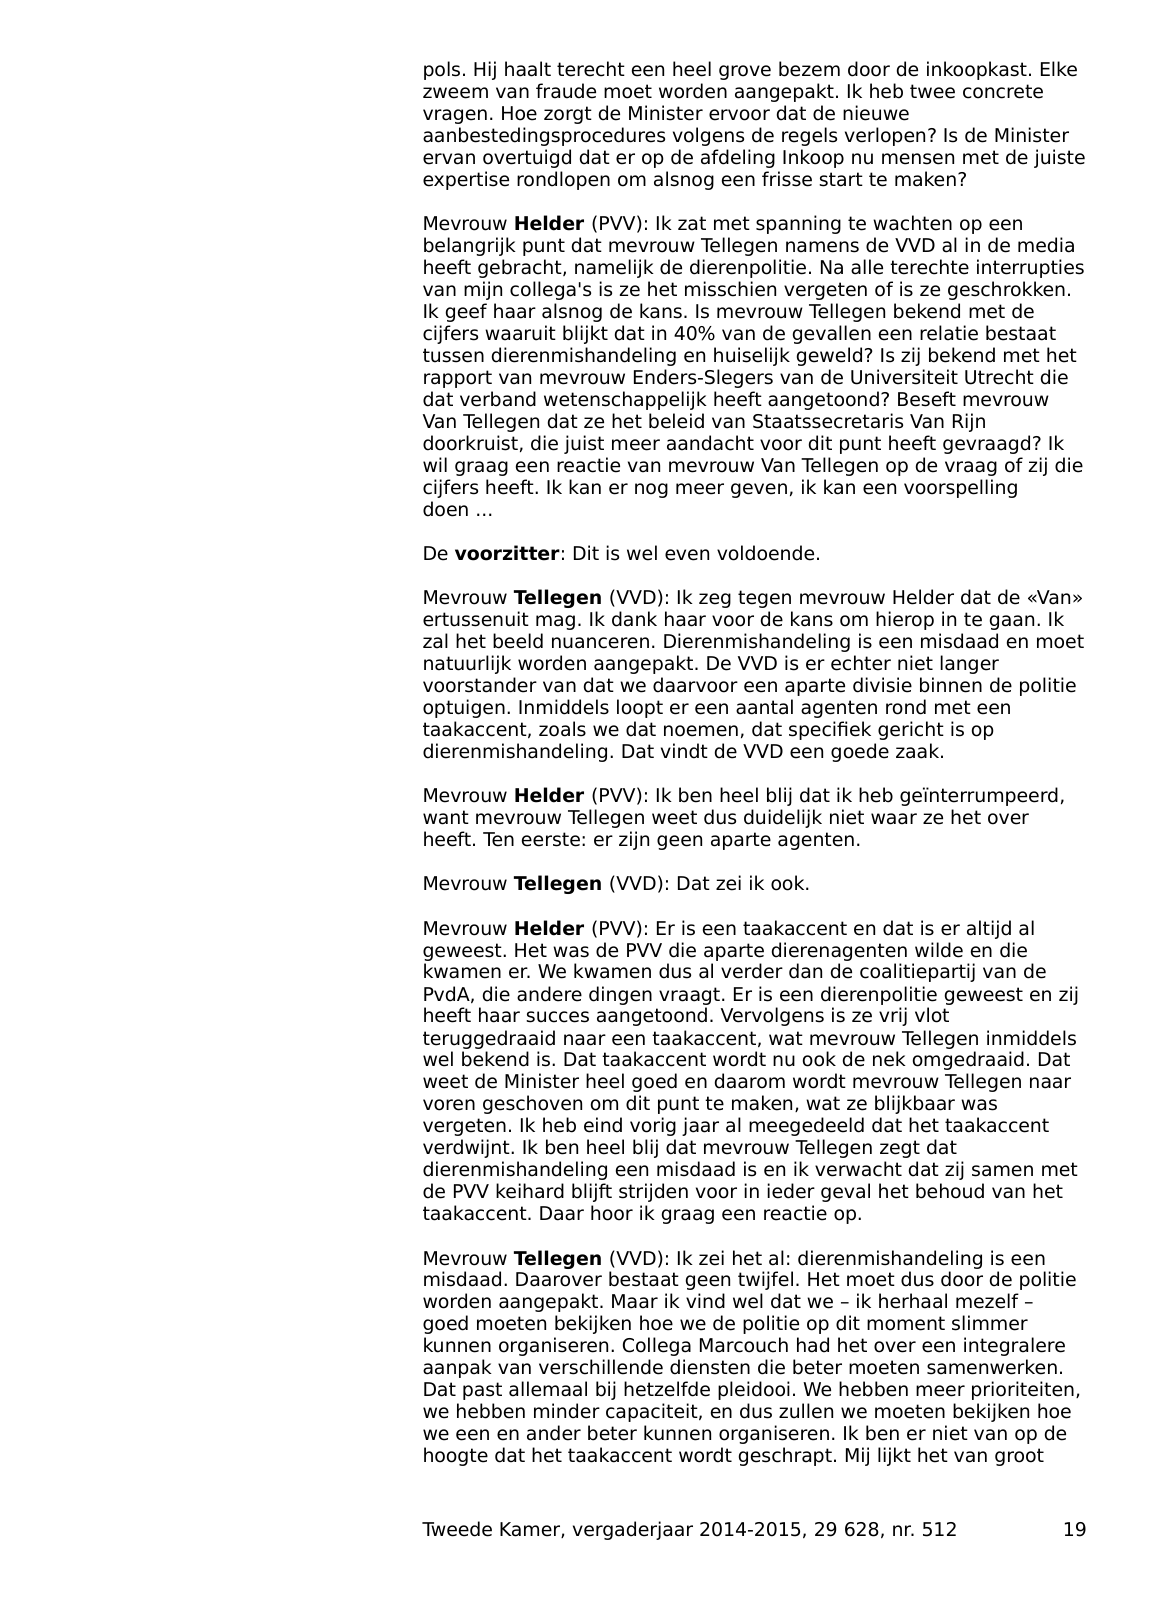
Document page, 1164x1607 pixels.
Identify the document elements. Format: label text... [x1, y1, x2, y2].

text pols. Hij haalt terecht een heel grove bezem door de inkoopkast. Elke zweem van fraude moet worden aangepakt. Ik heb twee concrete vragen. Hoe zorgt de Minister ervoor dat de nieuwe aanbestedingsprocedures volgens de regels verlopen? Is de Minister ervan overtuigd dat er op de afdeling Inkoop nu mensen met de juiste expertise rondlopen om alsnog een frisse start te maken? [422, 59, 1087, 191]
text Mevrouw Helder (PVV): Ik zat met spanning te wachten op een belangrijk punt dat mevrouw Tellegen namens de VVD al in de media heeft gebracht, namelijk de dierenpolitie. Na alle terechte interrupties van mijn collega's is ze het misschien vergeten of is ze geschrokken. Ik geef haar alsnog de kans. Is mevrouw Tellegen bekend met de cijfers waaruit blijkt dat in 40% van de gevallen een relatie bestaat tussen dierenmishandeling en huiselijk geweld? Is zij bekend met het rapport van mevrouw Enders-Slegers van de Universiteit Utrecht die dat verband wetenschappelijk heeft aangetoond? Beseft mevrouw Van Tellegen dat ze het beleid van Staatssecretaris Van Rijn doorkruist, die juist meer aandacht voor dit punt heeft gevraagd? Ik wil graag een reactie van mevrouw Van Tellegen op de vraag of zij die cijfers heeft. Ik kan er nog meer geven, ik kan een voorspelling doen ... [422, 213, 1087, 521]
text Mevrouw Tellegen (VVD): Ik zei het al: dierenmishandeling is een misdaad. Daarover bestaat geen twijfel. Het moet dus door de politie worden aangepakt. Maar ik vind wel dat we – ik herhaal mezelf – goed moeten bekijken hoe we de politie op dit moment slimmer kunnen organiseren. Collega Marcouch had het over een integralere aanpak van verschillende diensten die beter moeten samenwerken. Dat past allemaal bij hetzelfde pleidooi. We hebben meer prioriteiten, we hebben minder capaciteit, en dus zullen we moeten bekijken hoe we een en ander beter kunnen organiseren. Ik ben er niet van op de hoogte dat het taakaccent wordt geschrapt. Mij lijkt het van groot [422, 1247, 1087, 1467]
text Mevrouw Tellegen (VVD): Dat zei ik ook. [422, 873, 1087, 895]
text Mevrouw Helder (PVV): Ik ben heel blij dat ik heb geïnterrumpeerd, want mevrouw Tellegen weet dus duidelijk niet waar ze het over heeft. Ten eerste: er zijn geen aparte agenten. [422, 785, 1087, 851]
text Mevrouw Tellegen (VVD): Ik zeg tegen mevrouw Helder dat de «Van» ertussenuit mag. Ik dank haar voor de kans om hierop in te gaan. Ik zal het beeld nuanceren. Dierenmishandeling is een misdaad en moet natuurlijk worden aangepakt. De VVD is er echter niet langer voorstander van dat we daarvoor een aparte divisie binnen de politie optuigen. Inmiddels loopt er een aantal agenten rond met een taakaccent, zoals we dat noemen, dat specifiek gericht is op dierenmishandeling. Dat vindt de VVD een goede zaak. [422, 587, 1087, 763]
text Mevrouw Helder (PVV): Er is een taakaccent en dat is er altijd al geweest. Het was de PVV die aparte dierenagenten wilde en die kwamen er. We kwamen dus al verder dan de coalitiepartij van de PvdA, die andere dingen vraagt. Er is een dierenpolitie geweest en zij heeft haar succes aangetoond. Vervolgens is ze vrij vlot teruggedraaid naar een taakaccent, wat mevrouw Tellegen inmiddels wel bekend is. Dat taakaccent wordt nu ook de nek omgedraaid. Dat weet de Minister heel goed en daarom wordt mevrouw Tellegen naar voren geschoven om dit punt te maken, wat ze blijkbaar was vergeten. Ik heb eind vorig jaar al meegedeeld dat het taakaccent verdwijnt. Ik ben heel blij dat mevrouw Tellegen zegt dat dierenmishandeling een misdaad is en ik verwacht dat zij samen met de PVV keihard blijft strijden voor in ieder geval het behoud van het taakaccent. Daar hoor ik graag een reactie op. [422, 917, 1087, 1225]
text De voorzitter: Dit is wel even voldoende. [422, 543, 1087, 565]
